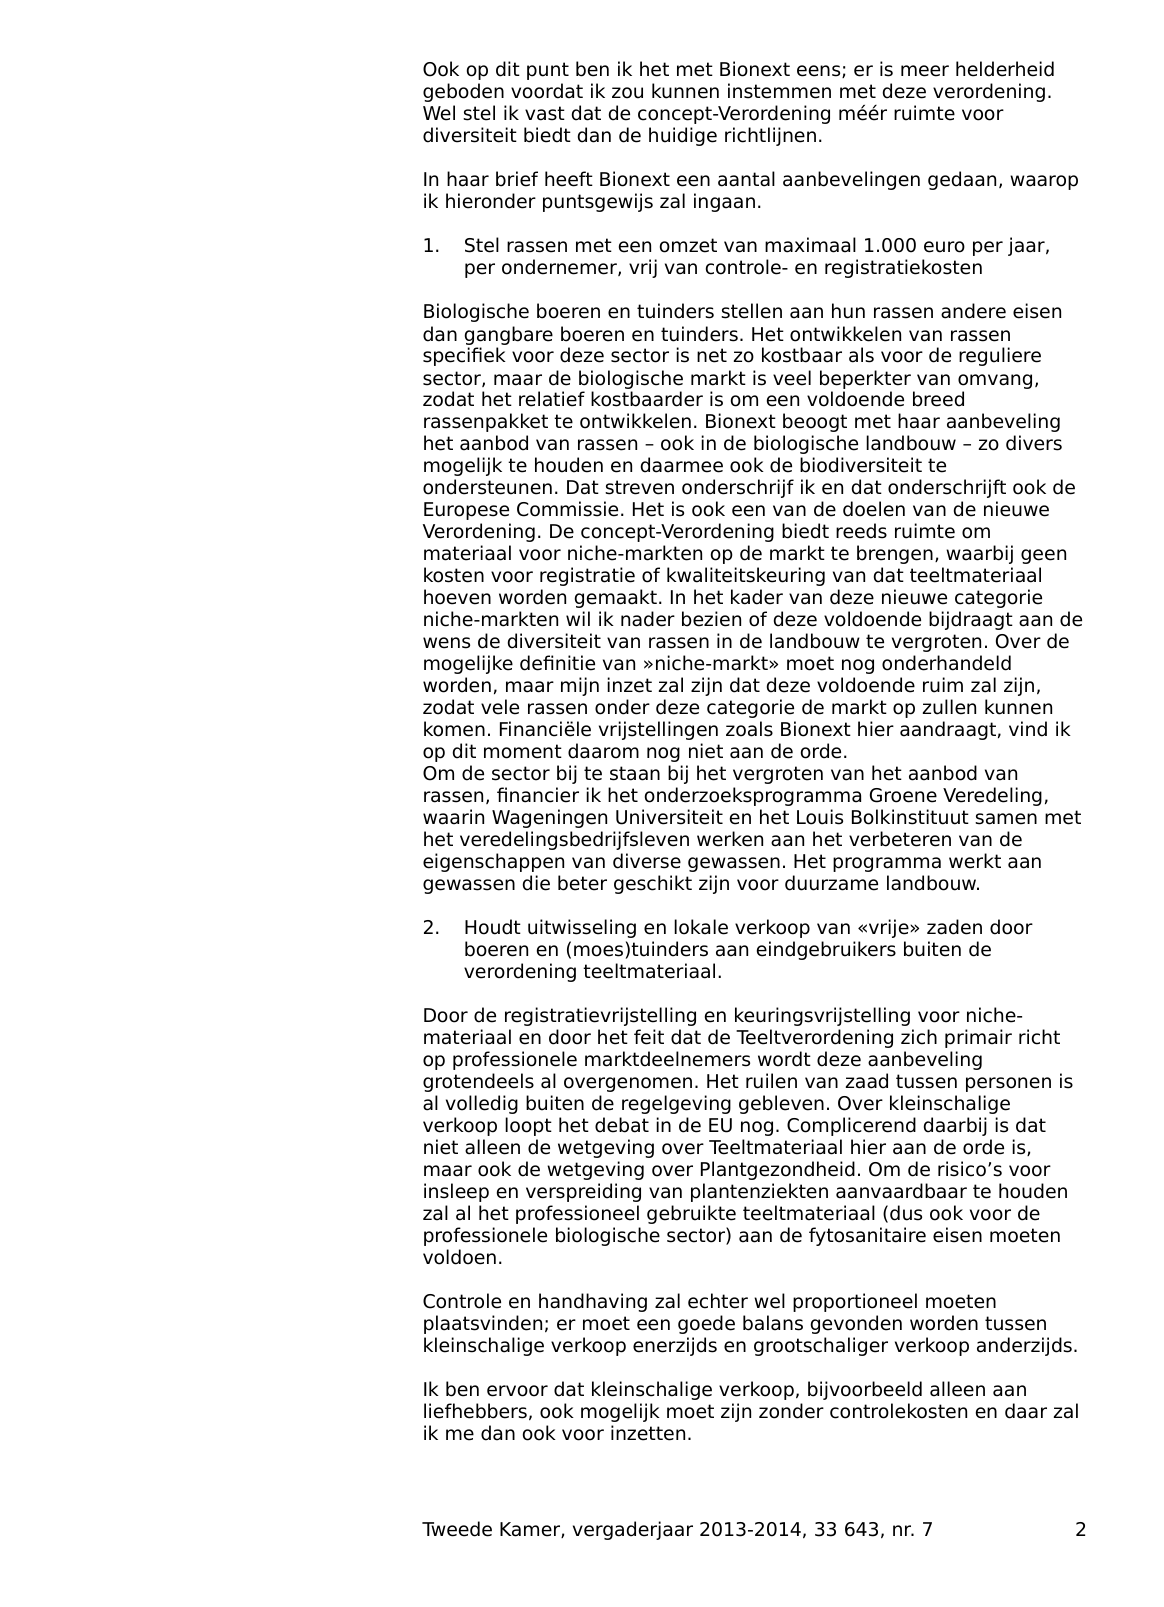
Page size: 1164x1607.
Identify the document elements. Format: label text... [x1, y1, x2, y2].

text Controle en handhaving zal echter wel proportioneel moeten plaatsvinden; er moet een goede balans gevonden worden tussen kleinschalige verkoop enerzijds en grootschaliger verkoop anderzijds. [422, 1291, 1087, 1357]
text Ik ben ervoor dat kleinschalige verkoop, bijvoorbeeld alleen aan liefhebbers, ook mogelijk moet zijn zonder controlekosten en daar zal ik me dan ook voor inzetten. [422, 1379, 1087, 1445]
text In haar brief heeft Bionext een aantal aanbevelingen gedaan, waarop ik hieronder puntsgewijs zal ingaan. [422, 169, 1087, 213]
text 2. Houdt uitwisseling en lokale verkoop van «vrije» zaden door boeren en (moes)tuinders aan eindgebruikers buiten de verordening teeltmateriaal. [422, 917, 1087, 983]
text Om de sector bij te staan bij het vergroten van het aanbod van rassen, financier ik het onderzoeksprogramma Groene Veredeling, waarin Wageningen Universiteit en het Louis Bolkinstituut samen met het veredelingsbedrijfsleven werken aan het verbeteren van de eigenschappen van diverse gewassen. Het programma werkt aan gewassen die beter geschikt zijn voor duurzame landbouw. [422, 763, 1087, 895]
text 1. Stel rassen met een omzet van maximaal 1.000 euro per jaar, per ondernemer, vrij van controle- en registratiekosten [422, 235, 1087, 279]
text Ook op dit punt ben ik het met Bionext eens; er is meer helderheid geboden voordat ik zou kunnen instemmen met deze verordening. Wel stel ik vast dat de concept-Verordening méér ruimte voor diversiteit biedt dan de huidige richtlijnen. [422, 59, 1087, 147]
text Door de registratievrijstelling en keuringsvrijstelling voor niche-materiaal en door het feit dat de Teeltverordening zich primair richt op professionele marktdeelnemers wordt deze aanbeveling grotendeels al overgenomen. Het ruilen van zaad tussen personen is al volledig buiten de regelgeving gebleven. Over kleinschalige verkoop loopt het debat in de EU nog. Complicerend daarbij is dat niet alleen de wetgeving over Teeltmateriaal hier aan de orde is, maar ook de wetgeving over Plantgezondheid. Om de risico’s voor insleep en verspreiding van plantenziekten aanvaardbaar te houden zal al het professioneel gebruikte teeltmateriaal (dus ook voor de professionele biologische sector) aan de fytosanitaire eisen moeten voldoen. [422, 1005, 1087, 1269]
text Biologische boeren en tuinders stellen aan hun rassen andere eisen dan gangbare boeren en tuinders. Het ontwikkelen van rassen specifiek voor deze sector is net zo kostbaar als voor de reguliere sector, maar de biologische markt is veel beperkter van omvang, zodat het relatief kostbaarder is om een voldoende breed rassenpakket te ontwikkelen. Bionext beoogt met haar aanbeveling het aanbod van rassen – ook in de biologische landbouw – zo divers mogelijk te houden en daarmee ook de biodiversiteit te ondersteunen. Dat streven onderschrijf ik en dat onderschrijft ook de Europese Commissie. Het is ook een van de doelen van de nieuwe Verordening. De concept-Verordening biedt reeds ruimte om materiaal voor niche-markten op de markt te brengen, waarbij geen kosten voor registratie of kwaliteitskeuring van dat teeltmateriaal hoeven worden gemaakt. In het kader van deze nieuwe categorie niche-markten wil ik nader bezien of deze voldoende bijdraagt aan de wens de diversiteit van rassen in de landbouw te vergroten. Over de mogelijke definitie van »niche-markt» moet nog onderhandeld worden, maar mijn inzet zal zijn dat deze voldoende ruim zal zijn, zodat vele rassen onder deze categorie de markt op zullen kunnen komen. Financiële vrijstellingen zoals Bionext hier aandraagt, vind ik op dit moment daarom nog niet aan de orde. [422, 301, 1087, 763]
